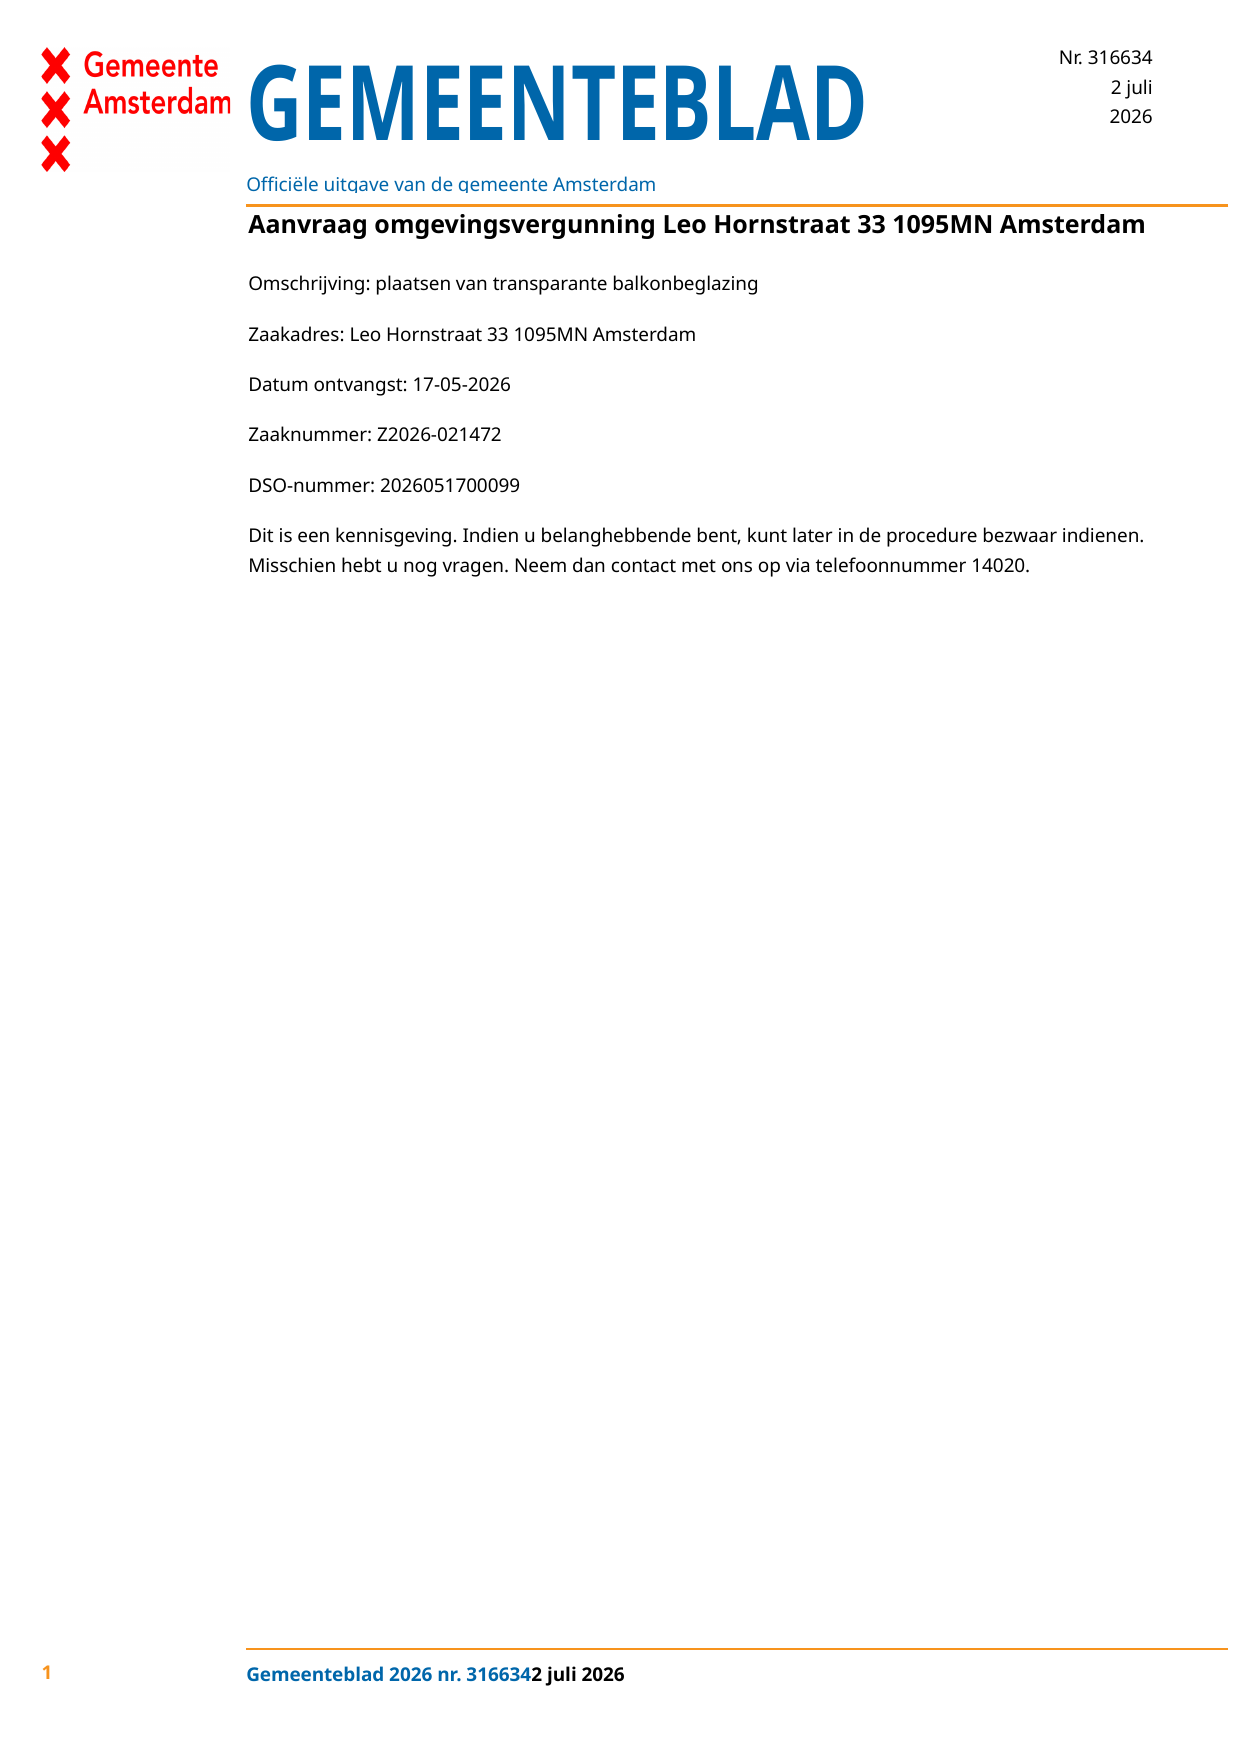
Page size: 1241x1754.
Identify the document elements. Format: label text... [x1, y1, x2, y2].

text Dit is een kennisgeving. Indien u belanghebbende bent, kunt later in de procedure bezwaar indienen. Misschien hebt u nog vragen. Neem dan contact met ons op via telefoonnummer 14020. [248, 522, 1152, 578]
text Aanvraag omgevingsvergunning Leo Hornstraat 33 1095MN Amsterdam [248, 207, 1152, 241]
text Zaakadres: Leo Hornstraat 33 1095MN Amsterdam [248, 321, 1152, 346]
text Zaaknummer: Z2026-021472 [248, 422, 1152, 447]
text DSO-nummer: 2026051700099 [248, 472, 1152, 498]
picture [41, 47, 231, 172]
text Datum ontvangst: 17-05-2026 [248, 371, 1152, 397]
text Omschrijving: plaatsen van transparante balkonbeglazing [248, 270, 1152, 296]
